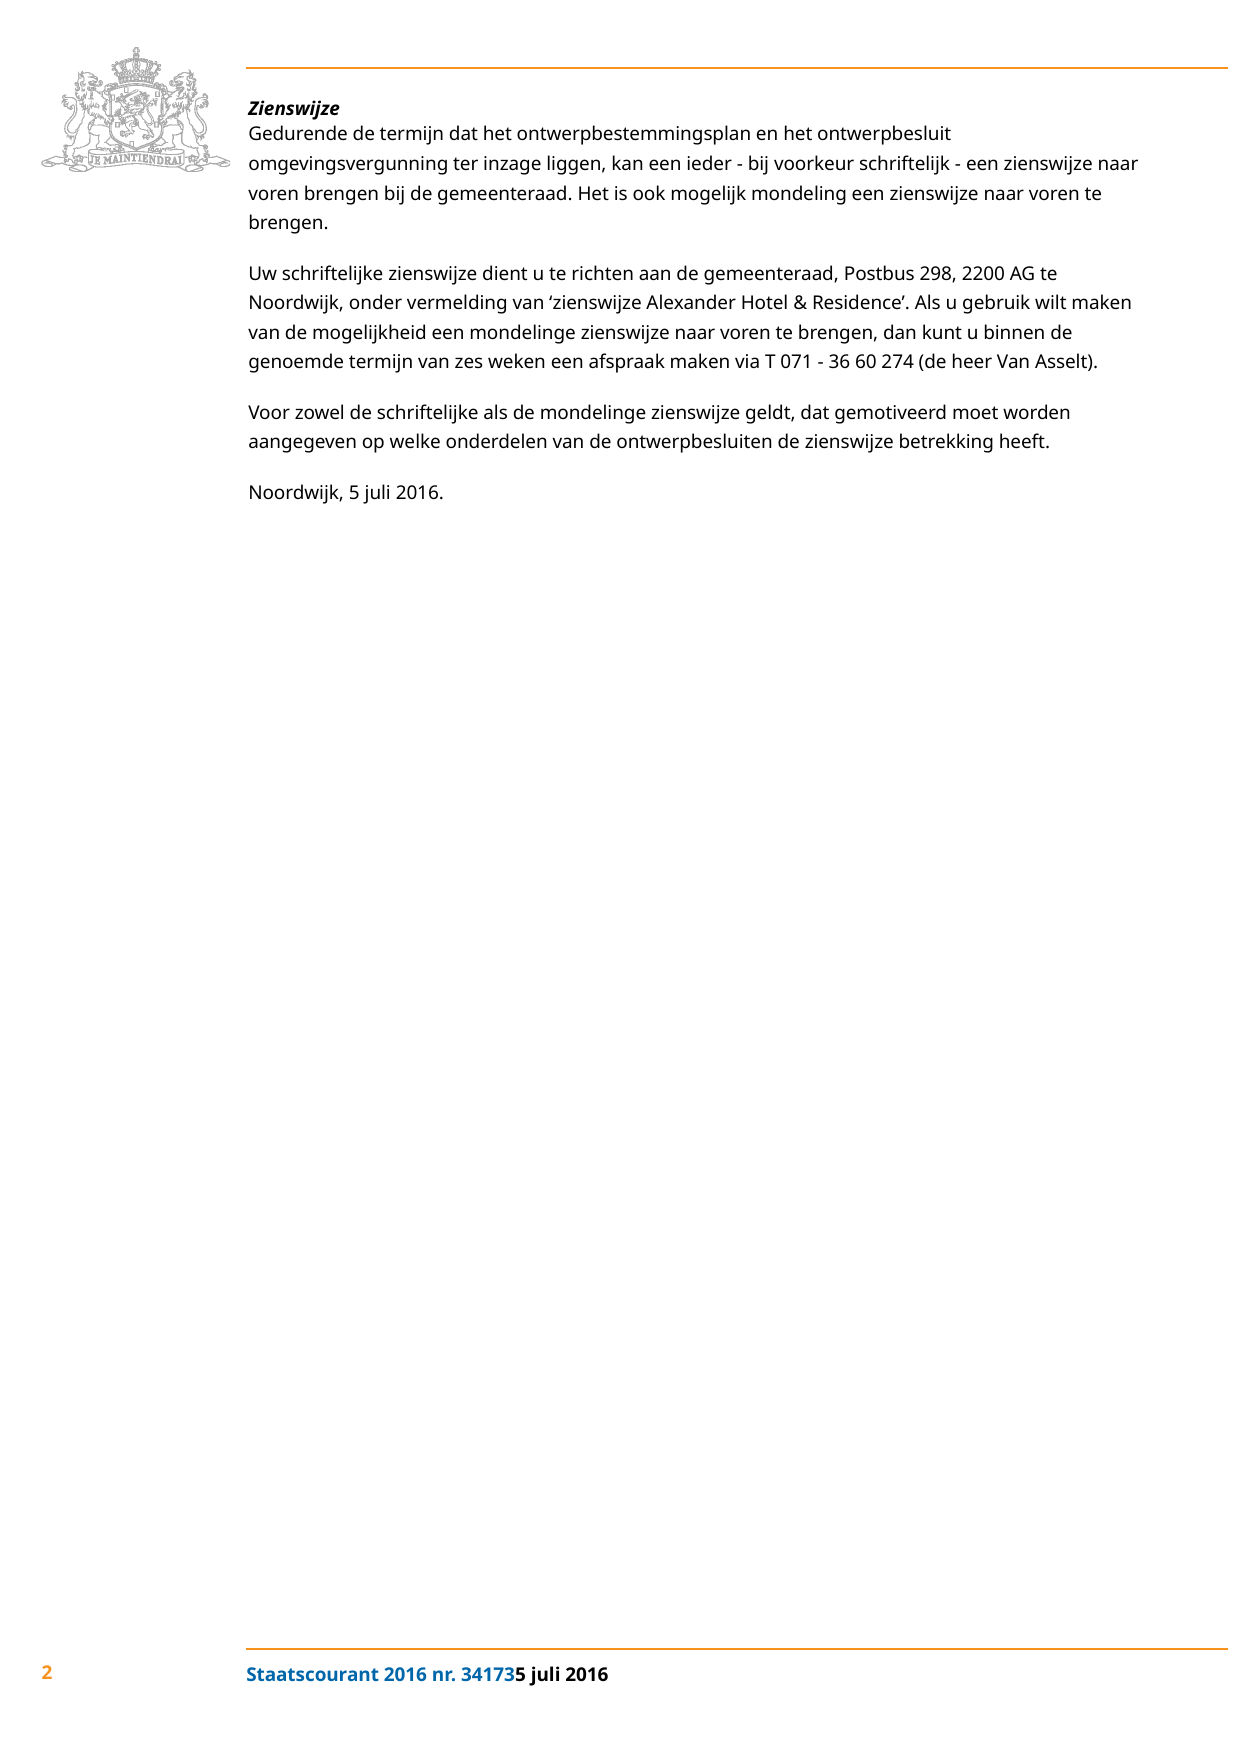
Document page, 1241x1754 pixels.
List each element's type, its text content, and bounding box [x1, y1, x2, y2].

text Gedurende de termijn dat het ontwerpbestemmingsplan en het ontwerpbesluit omgevingsvergunning ter inzage liggen, kan een ieder - bij voorkeur schriftelijk - een zienswijze naar voren brengen bij de gemeenteraad. Het is ook mogelijk mondeling een zienswijze naar voren te brengen. [248, 121, 1152, 235]
text Zienswijze [248, 95, 1152, 121]
text Uw schriftelijke zienswijze dient u te richten aan de gemeenteraad, Postbus 298, 2200 AG te Noordwijk, onder vermelding van ‘zienswijze Alexander Hotel & Residence’. Als u gebruik wilt maken van de mogelijkheid een mondelinge zienswijze naar voren te brengen, dan kunt u binnen de genoemde termijn van zes weken een afspraak maken via T 071 - 36 60 274 (de heer Van Asselt). [248, 260, 1152, 374]
picture [41, 47, 231, 172]
text Noordwijk, 5 juli 2016. [248, 479, 1152, 504]
text Voor zowel de schriftelijke als de mondelinge zienswijze geldt, dat gemotiveerd moet worden aangegeven op welke onderdelen van de ontwerpbesluiten de zienswijze betrekking heeft. [248, 399, 1152, 454]
